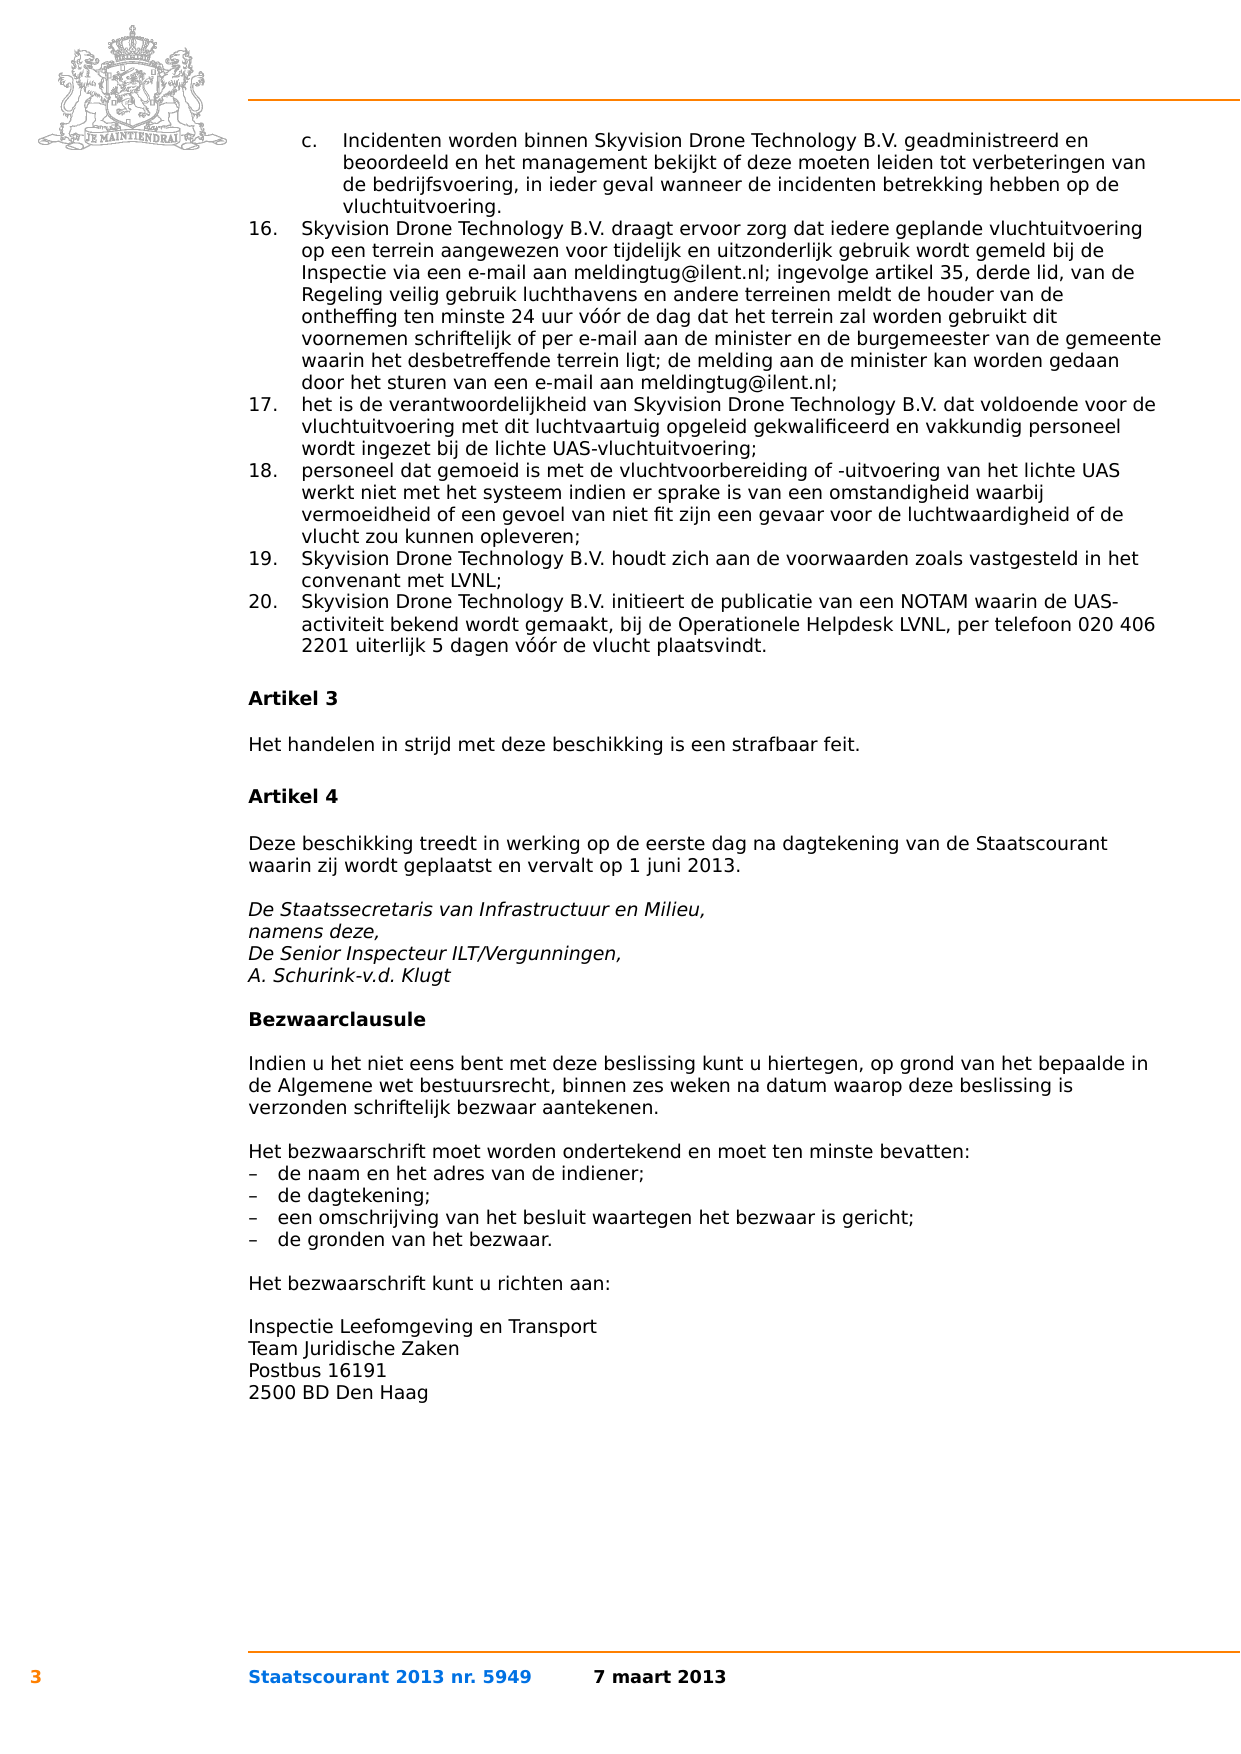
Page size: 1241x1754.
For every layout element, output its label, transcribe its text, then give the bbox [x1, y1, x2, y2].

text Indien u het niet eens bent met deze beslissing kunt u hiertegen, op grond van het bepaalde in de Algemene wet bestuursrecht, binnen zes weken na datum waarop deze beslissing is verzonden schriftelijk bezwaar aantekenen. [248, 1053, 1163, 1119]
text 17. het is de verantwoordelijkheid van Skyvision Drone Technology B.V. dat voldoende voor de vluchtuitvoering met dit luchtvaartuig opgeleid gekwalificeerd en vakkundig personeel wordt ingezet bij de lichte UAS-vluchtuitvoering; [248, 394, 1163, 459]
text Deze beschikking treedt in werking op de eerste dag na dagtekening van de Staatscourant waarin zij wordt geplaatst en vervalt op 1 juni 2013. [248, 833, 1163, 877]
picture [38, 25, 227, 150]
subtitle Artikel 4 [248, 786, 1163, 808]
text – de dagtekening; [248, 1184, 1163, 1207]
text 2500 BD Den Haag [248, 1382, 1163, 1404]
text Team Juridische Zaken [248, 1338, 1163, 1360]
text De Staatssecretaris van Infrastructuur en Milieu, namens deze, De Senior Inspecteur ILT/Vergunningen, A. Schurink-v.d. Klugt [248, 899, 1163, 987]
text Het handelen in strijd met deze beschikking is een strafbaar feit. [248, 734, 1163, 756]
text – de naam en het adres van de indiener; [248, 1163, 1163, 1184]
subtitle Artikel 3 [248, 687, 1163, 709]
text c. Incidenten worden binnen Skyvision Drone Technology B.V. geadministreerd en beoordeeld en het management bekijkt of deze moeten leiden tot verbeteringen van de bedrijfsvoering, in ieder geval wanneer de incidenten betrekking hebben op de vluchtuitvoering. [301, 130, 1163, 218]
text Postbus 16191 [248, 1360, 1163, 1382]
text Het bezwaarschrift moet worden ondertekend en moet ten minste bevatten: [248, 1141, 1163, 1163]
text 18. personeel dat gemoeid is met de vluchtvoorbereiding of -uitvoering van het lichte UAS werkt niet met het systeem indien er sprake is van een omstandigheid waarbij vermoeidheid of een gevoel van niet fit zijn een gevaar voor de luchtwaardigheid of de vlucht zou kunnen opleveren; [248, 459, 1163, 547]
text Het bezwaarschrift kunt u richten aan: [248, 1272, 1163, 1294]
text 16. Skyvision Drone Technology B.V. draagt ervoor zorg dat iedere geplande vluchtuitvoering op een terrein aangewezen voor tijdelijk en uitzonderlijk gebruik wordt gemeld bij de Inspectie via een e-mail aan meldingtug@ilent.nl; ingevolge artikel 35, derde lid, van de Regeling veilig gebruik luchthavens en andere terreinen meldt de houder van de ontheffing ten minste 24 uur vóór de dag dat het terrein zal worden gebruikt dit voornemen schriftelijk of per e-mail aan de minister en de burgemeester van de gemeente waarin het desbetreffende terrein ligt; de melding aan de minister kan worden gedaan door het sturen van een e-mail aan meldingtug@ilent.nl; [248, 218, 1163, 394]
text Inspectie Leefomgeving en Transport [248, 1316, 1163, 1338]
text – een omschrijving van het besluit waartegen het bezwaar is gericht; [248, 1207, 1163, 1228]
text 19. Skyvision Drone Technology B.V. houdt zich aan de voorwaarden zoals vastgesteld in het convenant met LVNL; [248, 547, 1163, 591]
text Bezwaarclausule [248, 1009, 1163, 1031]
text 20. Skyvision Drone Technology B.V. initieert de publicatie van een NOTAM waarin de UAS-activiteit bekend wordt gemaakt, bij de Operationele Helpdesk LVNL, per telefoon 020 406 2201 uiterlijk 5 dagen vóór de vlucht plaatsvindt. [248, 591, 1163, 657]
text – de gronden van het bezwaar. [248, 1228, 1163, 1251]
